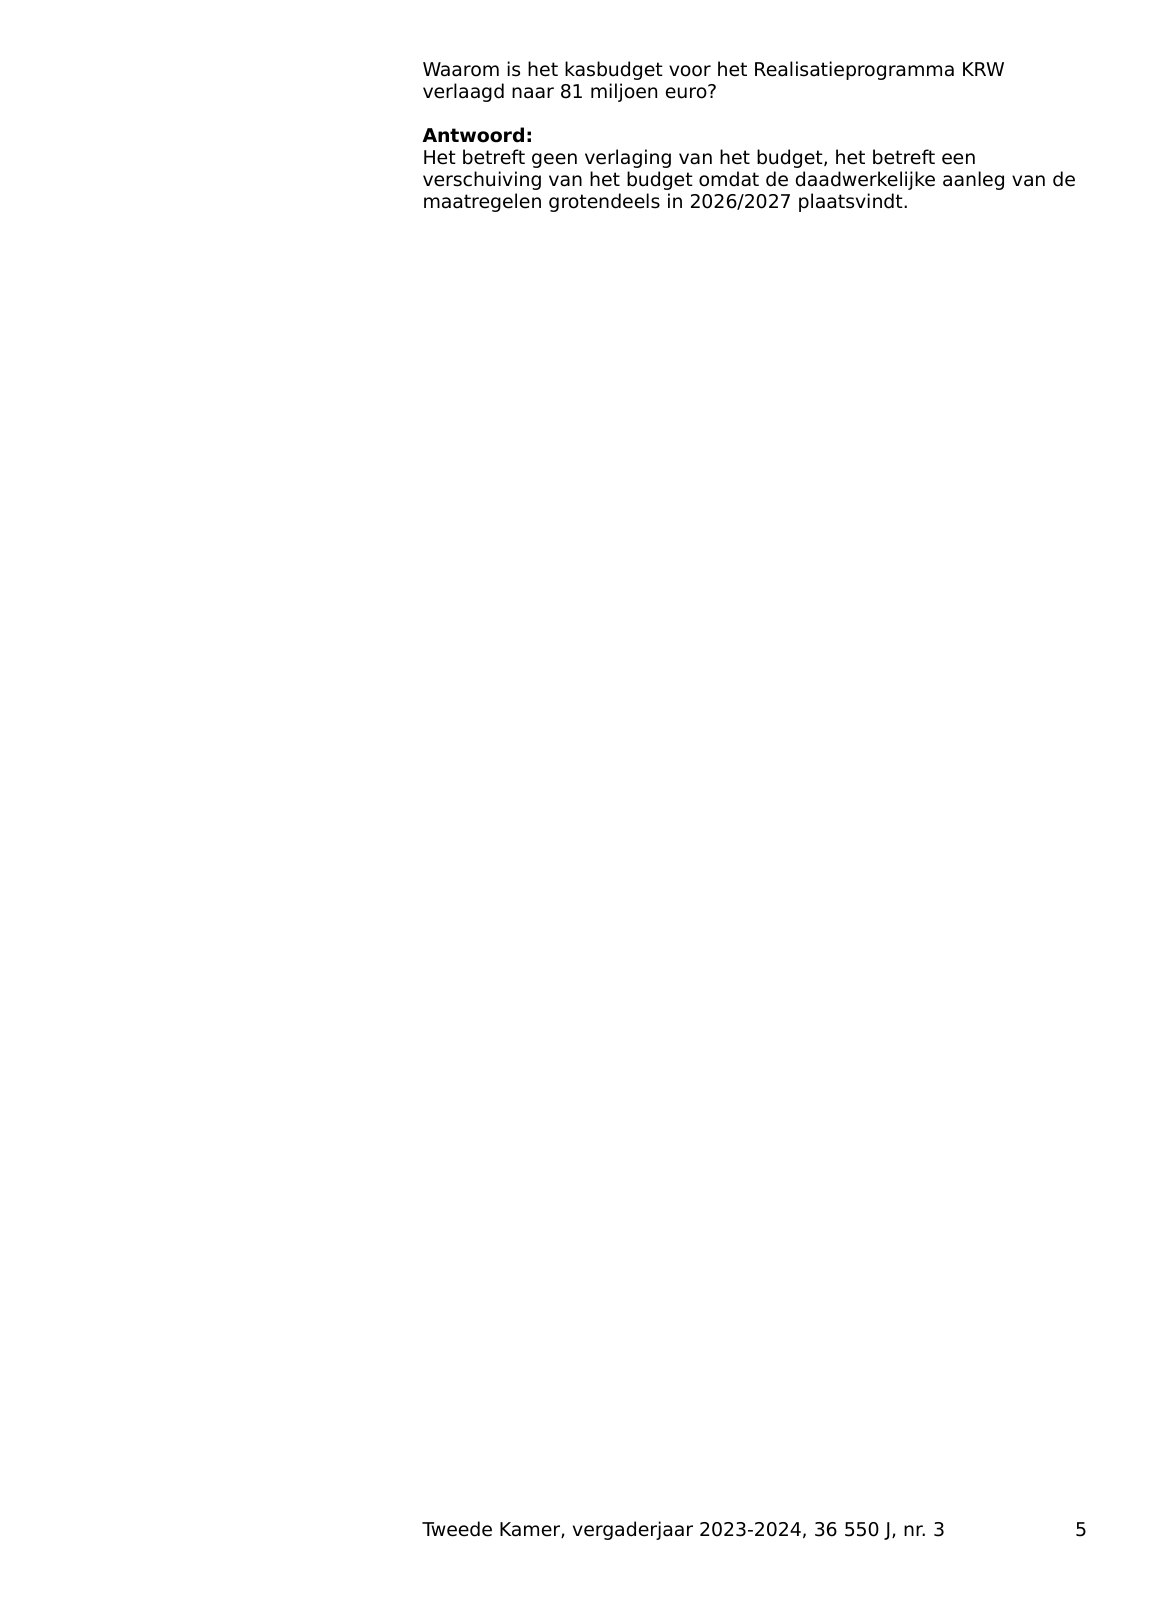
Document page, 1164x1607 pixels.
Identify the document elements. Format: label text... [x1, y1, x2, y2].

text Waarom is het kasbudget voor het Realisatieprogramma KRW verlaagd naar 81 miljoen euro? [422, 59, 1087, 103]
text Het betreft geen verlaging van het budget, het betreft een verschuiving van het budget omdat de daadwerkelijke aanleg van de maatregelen grotendeels in 2026/2027 plaatsvindt. [422, 147, 1087, 213]
text Antwoord: [422, 125, 1087, 147]
